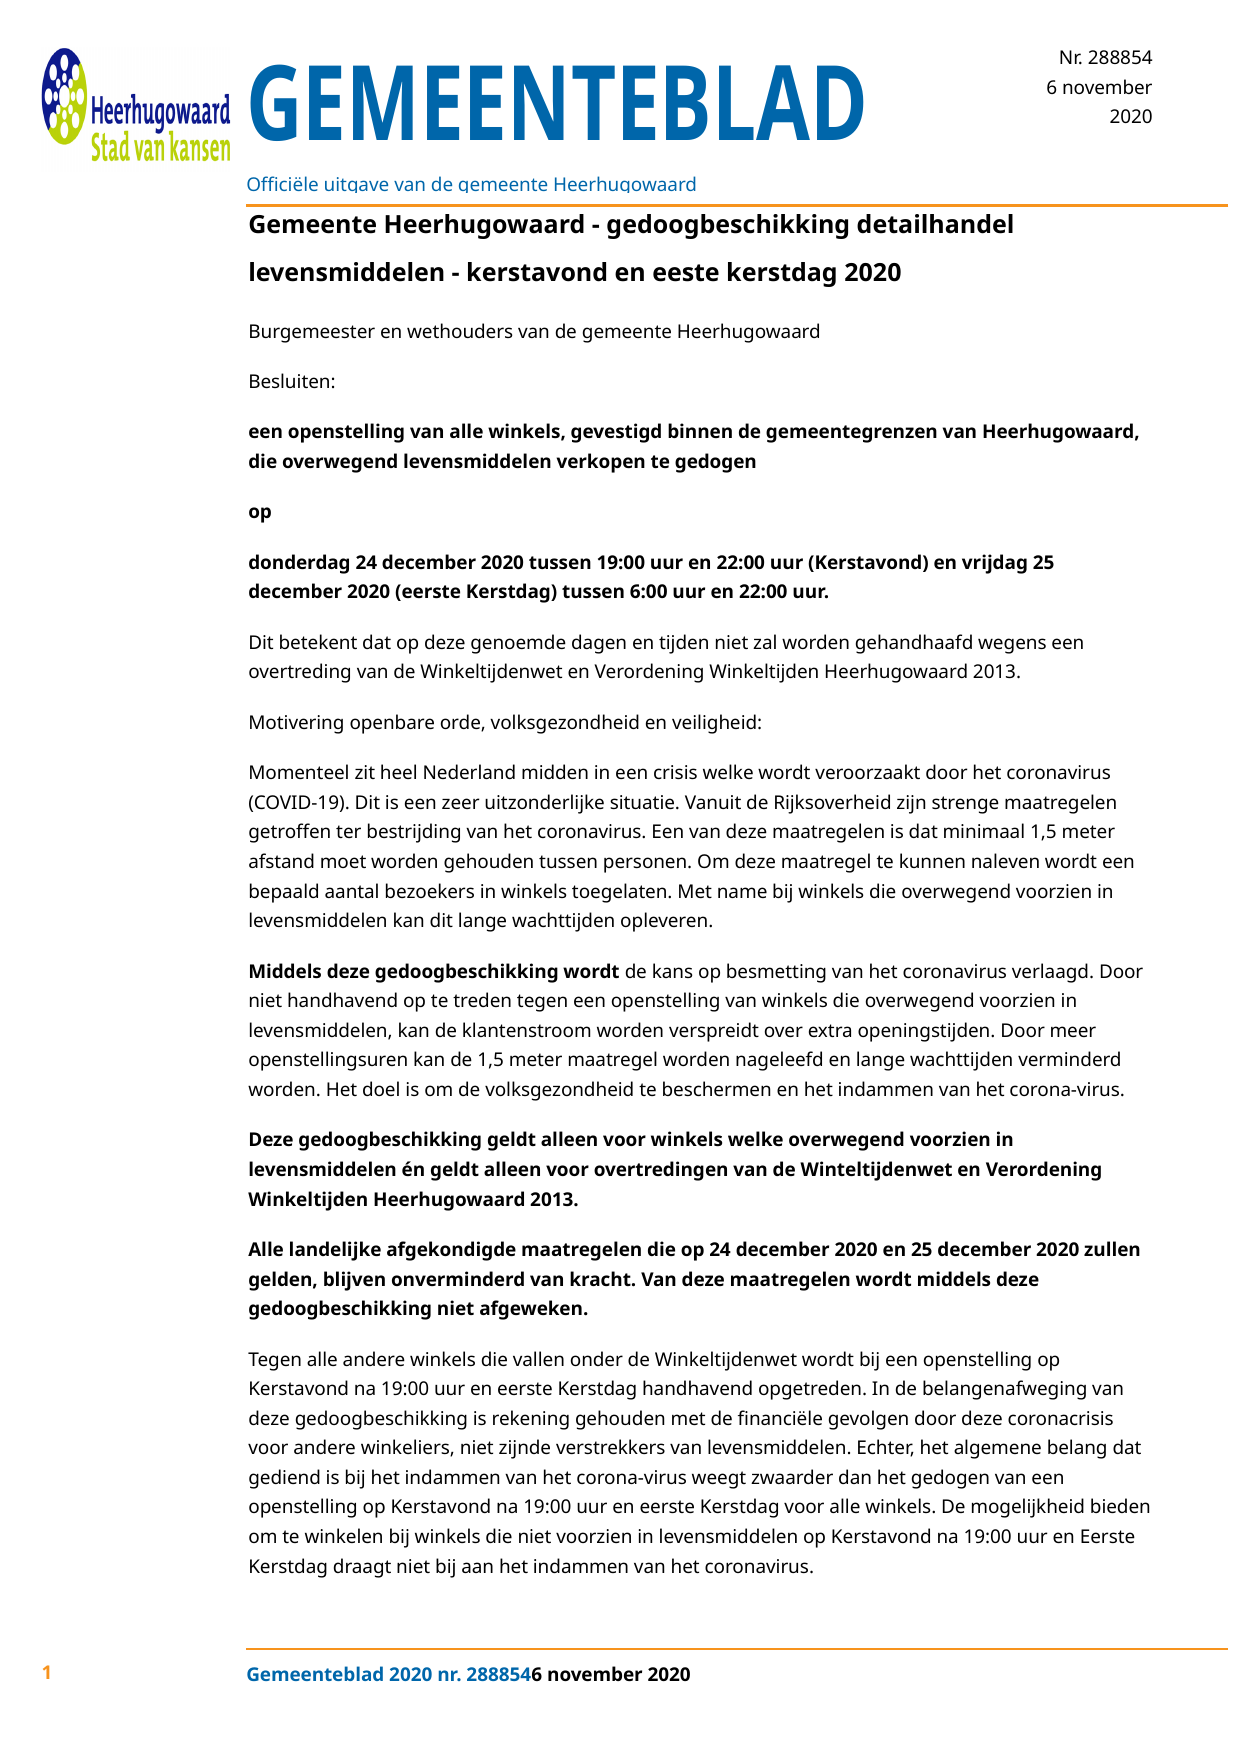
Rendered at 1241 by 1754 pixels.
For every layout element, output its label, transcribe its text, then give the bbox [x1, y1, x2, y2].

text Alle landelijke afgekondigde maatregelen die op 24 december 2020 en 25 december 2020 zullen gelden, blijven onverminderd van kracht. Van deze maatregelen wordt middels deze gedoogbeschikking niet afgeweken. [248, 1236, 1152, 1321]
text Motivering openbare orde, volksgezondheid en veiligheid: [248, 709, 1152, 735]
text Middels deze gedoogbeschikking wordt de kans op besmetting van het coronavirus verlaagd. Door niet handhavend op te treden tegen een openstelling van winkels die overwegend voorzien in levensmiddelen, kan de klantenstroom worden verspreidt over extra openingstijden. Door meer openstellingsuren kan de 1,5 meter maatregel worden nageleefd en lange wachttijden verminderd worden. Het doel is om de volksgezondheid te beschermen en het indammen van het corona-virus. [248, 958, 1152, 1102]
text Dit betekent dat op deze genoemde dagen en tijden niet zal worden gehandhaafd wegens een overtreding van de Winkeltijdenwet en Verordening Winkeltijden Heerhugowaard 2013. [248, 629, 1152, 684]
text Deze gedoogbeschikking geldt alleen voor winkels welke overwegend voorzien in levensmiddelen én geldt alleen voor overtredingen van de Winteltijdenwet en Verordening Winkeltijden Heerhugowaard 2013. [248, 1127, 1152, 1212]
text Gemeente Heerhugowaard - gedoogbeschikking detailhandel levensmiddelen - kerstavond en eeste kerstdag 2020 [248, 207, 1152, 288]
text Besluiten: [248, 368, 1152, 394]
text donderdag 24 december 2020 tussen 19:00 uur en 22:00 uur (Kerstavond) en vrijdag 25 december 2020 (eerste Kerstdag) tussen 6:00 uur en 22:00 uur. [248, 549, 1152, 604]
text Burgemeester en wethouders van de gemeente Heerhugowaard [248, 318, 1152, 344]
text Momenteel zit heel Nederland midden in een crisis welke wordt veroorzaakt door het coronavirus (COVID-19). Dit is een zeer uitzonderlijke situatie. Vanuit de Rijksoverheid zijn strenge maatregelen getroffen ter bestrijding van het coronavirus. Een van deze maatregelen is dat minimaal 1,5 meter afstand moet worden gehouden tussen personen. Om deze maatregel te kunnen naleven wordt een bepaald aantal bezoekers in winkels toegelaten. Met name bij winkels die overwegend voorzien in levensmiddelen kan dit lange wachttijden opleveren. [248, 759, 1152, 933]
text Tegen alle andere winkels die vallen onder de Winkeltijdenwet wordt bij een openstelling op Kerstavond na 19:00 uur en eerste Kerstdag handhavend opgetreden. In de belangenafweging van deze gedoogbeschikking is rekening gehouden met de financiële gevolgen door deze coronacrisis voor andere winkeliers, niet zijnde verstrekkers van levensmiddelen. Echter, het algemene belang dat gediend is bij het indammen van het corona-virus weegt zwaarder dan het gedogen van een openstelling op Kerstavond na 19:00 uur en eerste Kerstdag voor alle winkels. De mogelijkheid bieden om te winkelen bij winkels die niet voorzien in levensmiddelen op Kerstavond na 19:00 uur en Eerste Kerstdag draagt niet bij aan het indammen van het coronavirus. [248, 1346, 1152, 1579]
text op [248, 499, 1152, 524]
picture [41, 47, 231, 172]
text een openstelling van alle winkels, gevestigd binnen de gemeentegrenzen van Heerhugowaard, die overwegend levensmiddelen verkopen te gedogen [248, 419, 1152, 474]
